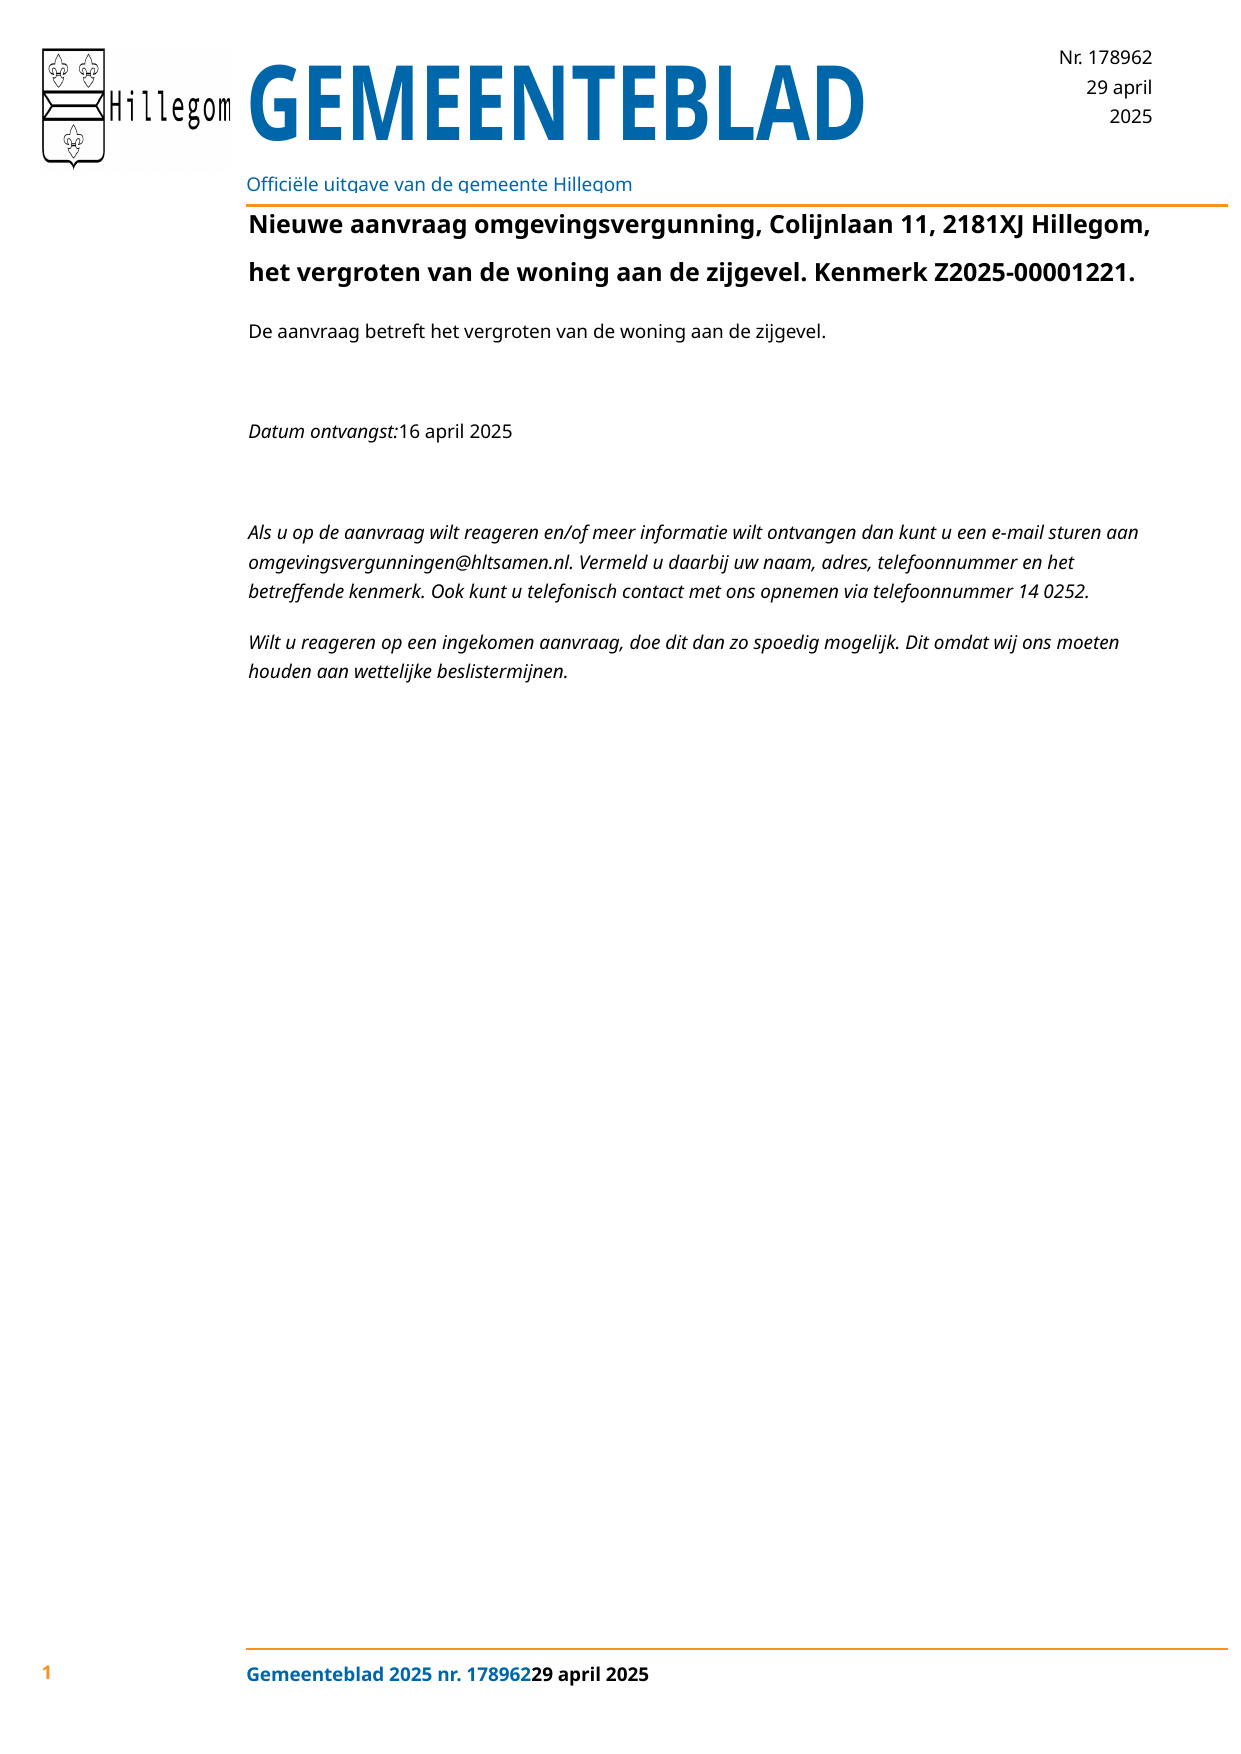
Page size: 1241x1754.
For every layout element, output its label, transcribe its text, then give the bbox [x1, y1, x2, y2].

text Nieuwe aanvraag omgevingsvergunning, Colijnlaan 11, 2181XJ Hillegom, het vergroten van de woning aan de zijgevel. Kenmerk Z2025-00001221. [248, 207, 1152, 288]
text Als u op de aanvraag wilt reageren en/of meer informatie wilt ontvangen dan kunt u een e-mail sturen aan omgevingsvergunningen@hltsamen.nl. Vermeld u daarbij uw naam, adres, telefoonnummer en het betreffende kenmerk. Ook kunt u telefonisch contact met ons opnemen via telefoonnummer 14 0252. [248, 519, 1152, 604]
text Wilt u reageren op een ingekomen aanvraag, doe dit dan zo spoedig mogelijk. Dit omdat wij ons moeten houden aan wettelijke beslistermijnen. [248, 629, 1152, 684]
picture [41, 47, 231, 172]
text Datum ontvangst:16 april 2025 [248, 419, 1152, 444]
text De aanvraag betreft het vergroten van de woning aan de zijgevel. [248, 318, 1152, 344]
